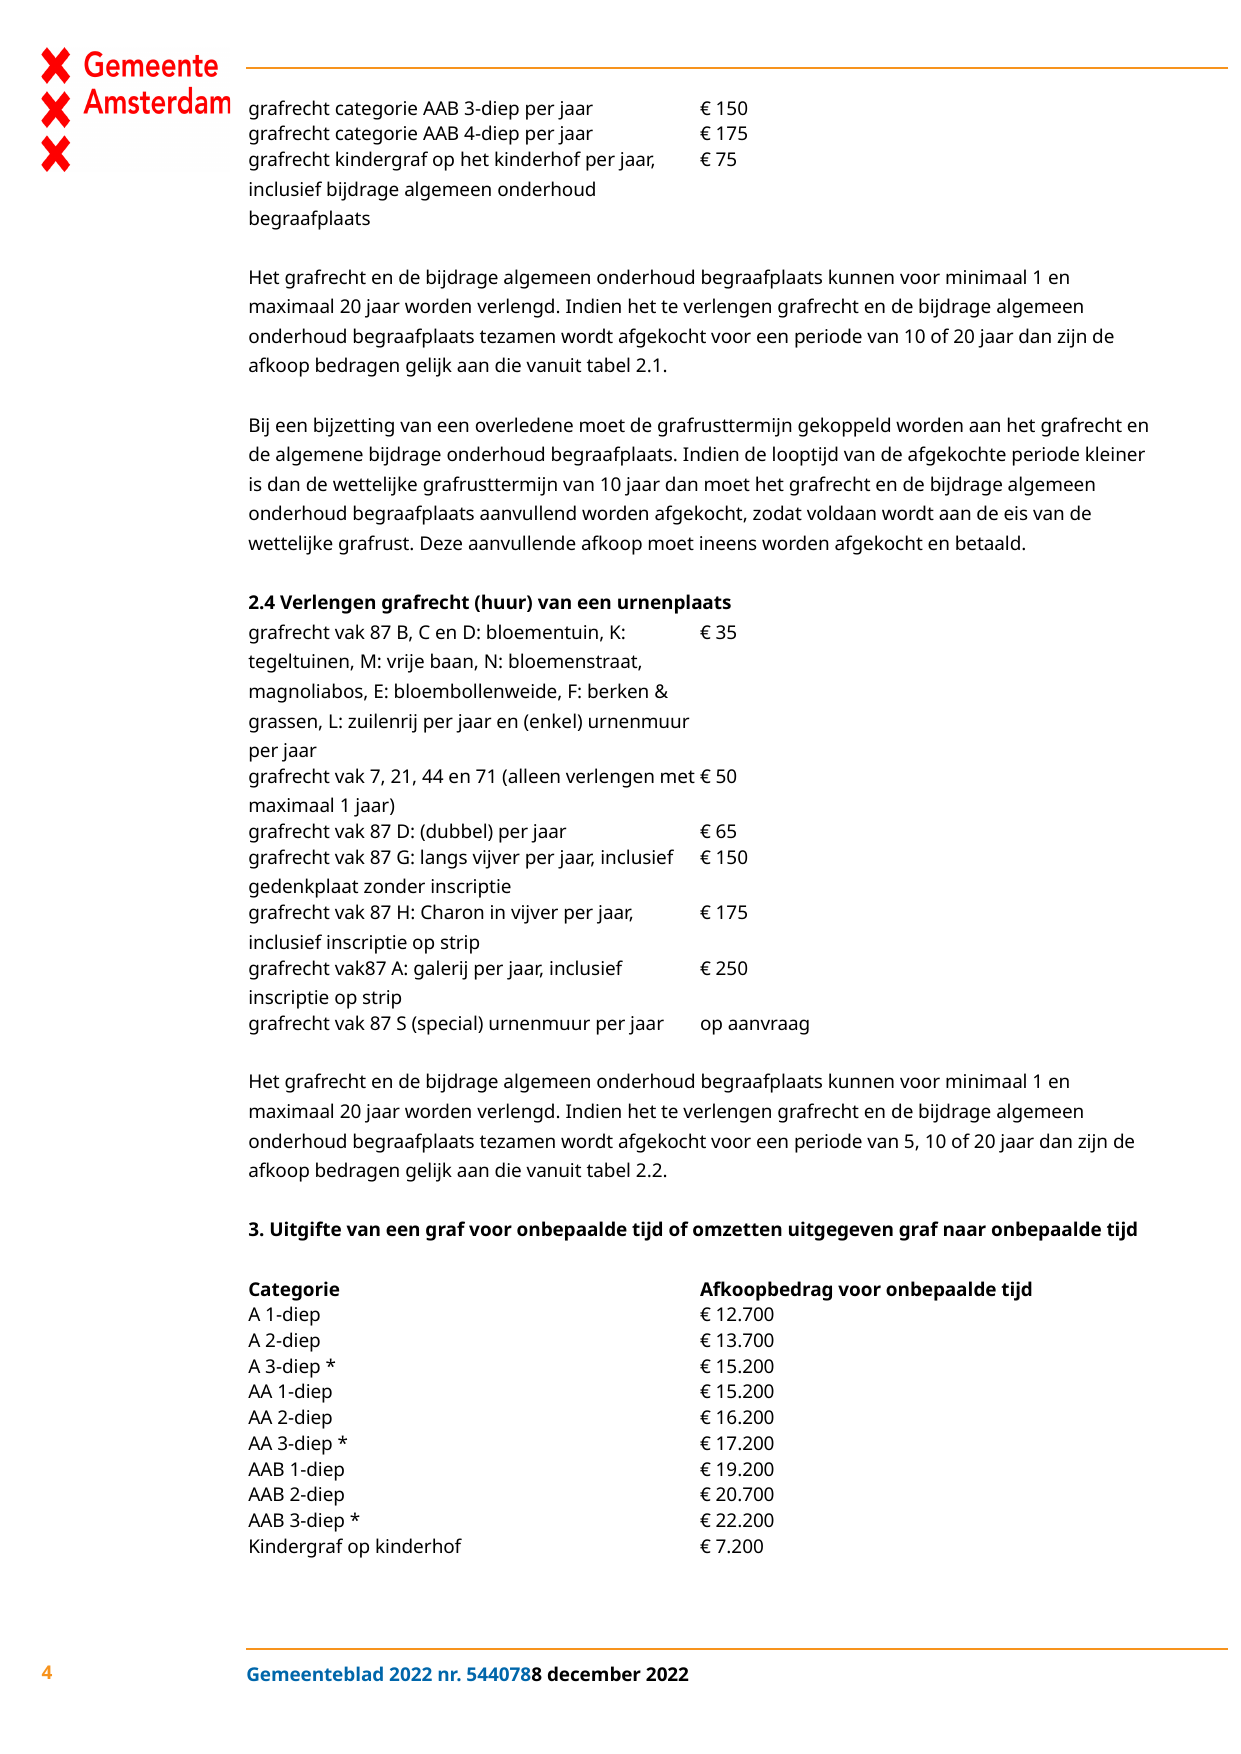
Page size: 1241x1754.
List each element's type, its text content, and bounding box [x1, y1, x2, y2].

table_cell Kindergraf op kinderhof [248, 1533, 700, 1559]
table_cell AAB 2-diep [248, 1482, 700, 1507]
text Het grafrecht en de bijdrage algemeen onderhoud begraafplaats kunnen voor minimaal 1 en maximaal 20 jaar worden verlengd. Indien het te verlengen grafrecht en de bijdrage algemeen onderhoud begraafplaats tezamen wordt afgekocht voor een periode van 5, 10 of 20 jaar dan zijn de afkoop bedragen gelijk aan die vanuit tabel 2.2. [248, 1069, 1152, 1183]
table_cell grafrecht vak 87 H: Charon in vijver per jaar, inclusief inscriptie op strip [248, 900, 700, 955]
table_cell € 15.200 [700, 1353, 1152, 1379]
table_cell grafrecht vak 7, 21, 44 en 71 (alleen verlengen met maximaal 1 jaar) [248, 763, 700, 818]
table_cell grafrecht vak 87 G: langs vijver per jaar, inclusief gedenkplaat zonder inscriptie [248, 844, 700, 899]
table_header grafrecht vak 87 B, C en D: bloementuin, K: tegeltuinen, M: vrije baan, N: bloemenstraat, magnoliabos, E: bloembollenweide, F: berken & grassen, L: zuilenrij per jaar en (enkel) urnenmuur per jaar [248, 619, 700, 763]
table_cell € 65 [700, 819, 1152, 844]
table_cell grafrecht kindergraf op het kinderhof per jaar, inclusief bijdrage algemeen onderhoud begraafplaats [248, 146, 700, 231]
table_cell AA 1-diep [248, 1379, 700, 1404]
table_cell A 3-diep * [248, 1353, 700, 1379]
table_cell op aanvraag [700, 1010, 1152, 1036]
table_cell grafrecht categorie AAB 4-diep per jaar [248, 121, 700, 146]
text 2.4 Verlengen grafrecht (huur) van een urnenplaats [248, 589, 1152, 615]
table_cell € 22.200 [700, 1508, 1152, 1533]
table_cell AAB 3-diep * [248, 1508, 700, 1533]
table_cell € 20.700 [700, 1482, 1152, 1507]
table_header Categorie [248, 1276, 700, 1302]
table_cell AA 3-diep * [248, 1430, 700, 1456]
table_cell € 13.700 [700, 1327, 1152, 1353]
table_cell € 175 [700, 121, 1152, 146]
table_cell € 50 [700, 763, 1152, 818]
table_header € 35 [700, 619, 1152, 763]
table_cell € 7.200 [700, 1533, 1152, 1559]
table_cell grafrecht vak 87 S (special) urnenmuur per jaar [248, 1010, 700, 1036]
table_cell € 175 [700, 900, 1152, 955]
table_cell € 150 [700, 95, 1152, 121]
text 3. Uitgifte van een graf voor onbepaalde tijd of omzetten uitgegeven graf naar onbepaalde tijd [248, 1217, 1152, 1242]
table_cell € 250 [700, 955, 1152, 1010]
picture [41, 47, 231, 172]
table_cell grafrecht vak87 A: galerij per jaar, inclusief inscriptie op strip [248, 955, 700, 1010]
table_cell € 12.700 [700, 1302, 1152, 1327]
table_cell € 75 [700, 146, 1152, 231]
table_header Afkoopbedrag voor onbepaalde tijd [700, 1276, 1152, 1302]
text Bij een bijzetting van een overledene moet de grafrusttermijn gekoppeld worden aan het grafrecht en de algemene bijdrage onderhoud begraafplaats. Indien de looptijd van de afgekochte periode kleiner is dan de wettelijke grafrusttermijn van 10 jaar dan moet het grafrecht en de bijdrage algemeen onderhoud begraafplaats aanvullend worden afgekocht, zodat voldaan wordt aan de eis van de wettelijke grafrust. Deze aanvullende afkoop moet ineens worden afgekocht en betaald. [248, 412, 1152, 556]
table_cell AAB 1-diep [248, 1456, 700, 1482]
table_cell € 17.200 [700, 1430, 1152, 1456]
table_cell € 16.200 [700, 1405, 1152, 1430]
table_cell € 15.200 [700, 1379, 1152, 1404]
table_cell A 1-diep [248, 1302, 700, 1327]
table_cell AA 2-diep [248, 1405, 700, 1430]
table_cell A 2-diep [248, 1327, 700, 1353]
table_cell grafrecht categorie AAB 3-diep per jaar [248, 95, 700, 121]
text Het grafrecht en de bijdrage algemeen onderhoud begraafplaats kunnen voor minimaal 1 en maximaal 20 jaar worden verlengd. Indien het te verlengen grafrecht en de bijdrage algemeen onderhoud begraafplaats tezamen wordt afgekocht voor een periode van 10 of 20 jaar dan zijn de afkoop bedragen gelijk aan die vanuit tabel 2.1. [248, 264, 1152, 378]
table_cell € 150 [700, 844, 1152, 899]
table_cell grafrecht vak 87 D: (dubbel) per jaar [248, 819, 700, 844]
table_cell € 19.200 [700, 1456, 1152, 1482]
